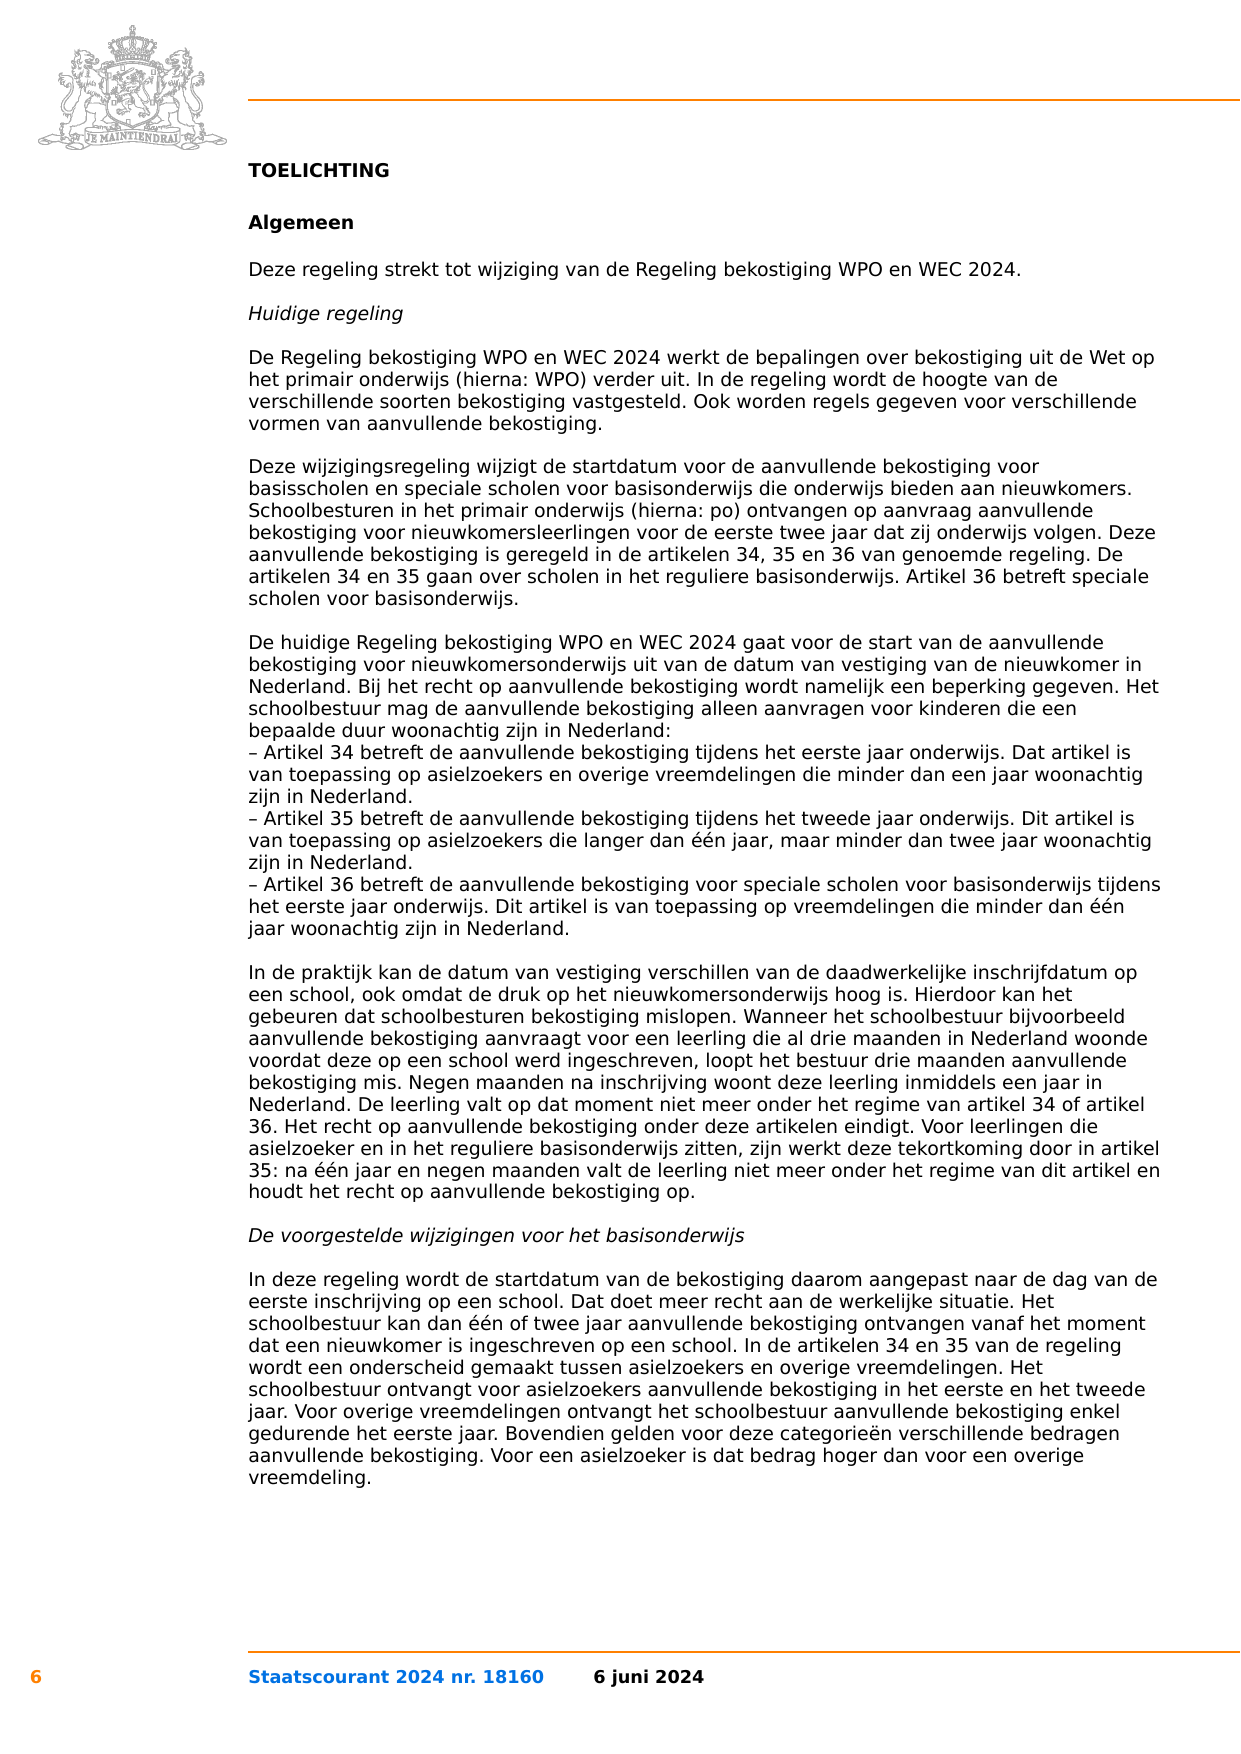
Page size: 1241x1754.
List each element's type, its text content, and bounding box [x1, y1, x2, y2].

text – Artikel 36 betreft de aanvullende bekostiging voor speciale scholen voor basisonderwijs tijdens het eerste jaar onderwijs. Dit artikel is van toepassing op vreemdelingen die minder dan één jaar woonachtig zijn in Nederland. [248, 874, 1163, 940]
subtitle Algemeen [248, 212, 1163, 234]
text – Artikel 34 betreft de aanvullende bekostiging tijdens het eerste jaar onderwijs. Dat artikel is van toepassing op asielzoekers en overige vreemdelingen die minder dan een jaar woonachtig zijn in Nederland. [248, 742, 1163, 808]
subtitle TOELICHTING [248, 160, 1163, 182]
text De Regeling bekostiging WPO en WEC 2024 werkt de bepalingen over bekostiging uit de Wet op het primair onderwijs (hierna: WPO) verder uit. In de regeling wordt de hoogte van de verschillende soorten bekostiging vastgesteld. Ook worden regels gegeven voor verschillende vormen van aanvullende bekostiging. [248, 347, 1163, 434]
subtitle De voorgestelde wijzigingen voor het basisonderwijs [248, 1225, 1163, 1247]
text – Artikel 35 betreft de aanvullende bekostiging tijdens het tweede jaar onderwijs. Dit artikel is van toepassing op asielzoekers die langer dan één jaar, maar minder dan twee jaar woonachtig zijn in Nederland. [248, 808, 1163, 874]
subtitle Huidige regeling [248, 303, 1163, 325]
text Deze wijzigingsregeling wijzigt de startdatum voor de aanvullende bekostiging voor basisscholen en speciale scholen voor basisonderwijs die onderwijs bieden aan nieuwkomers. Schoolbesturen in het primair onderwijs (hierna: po) ontvangen op aanvraag aanvullende bekostiging voor nieuwkomersleerlingen voor de eerste twee jaar dat zij onderwijs volgen. Deze aanvullende bekostiging is geregeld in de artikelen 34, 35 en 36 van genoemde regeling. De artikelen 34 en 35 gaan over scholen in het reguliere basisonderwijs. Artikel 36 betreft speciale scholen voor basisonderwijs. [248, 456, 1163, 610]
text De huidige Regeling bekostiging WPO en WEC 2024 gaat voor de start van de aanvullende bekostiging voor nieuwkomersonderwijs uit van de datum van vestiging van de nieuwkomer in Nederland. Bij het recht op aanvullende bekostiging wordt namelijk een beperking gegeven. Het schoolbestuur mag de aanvullende bekostiging alleen aanvragen voor kinderen die een bepaalde duur woonachtig zijn in Nederland: [248, 632, 1163, 742]
text In deze regeling wordt de startdatum van de bekostiging daarom aangepast naar de dag van de eerste inschrijving op een school. Dat doet meer recht aan de werkelijke situatie. Het schoolbestuur kan dan één of twee jaar aanvullende bekostiging ontvangen vanaf het moment dat een nieuwkomer is ingeschreven op een school. In de artikelen 34 en 35 van de regeling wordt een onderscheid gemaakt tussen asielzoekers en overige vreemdelingen. Het schoolbestuur ontvangt voor asielzoekers aanvullende bekostiging in het eerste en het tweede jaar. Voor overige vreemdelingen ontvangt het schoolbestuur aanvullende bekostiging enkel gedurende het eerste jaar. Bovendien gelden voor deze categorieën verschillende bedragen aanvullende bekostiging. Voor een asielzoeker is dat bedrag hoger dan voor een overige vreemdeling. [248, 1269, 1163, 1489]
picture [38, 25, 227, 150]
text Deze regeling strekt tot wijziging van de Regeling bekostiging WPO en WEC 2024. [248, 259, 1163, 281]
text In de praktijk kan de datum van vestiging verschillen van de daadwerkelijke inschrijfdatum op een school, ook omdat de druk op het nieuwkomersonderwijs hoog is. Hierdoor kan het gebeuren dat schoolbesturen bekostiging mislopen. Wanneer het schoolbestuur bijvoorbeeld aanvullende bekostiging aanvraagt voor een leerling die al drie maanden in Nederland woonde voordat deze op een school werd ingeschreven, loopt het bestuur drie maanden aanvullende bekostiging mis. Negen maanden na inschrijving woont deze leerling inmiddels een jaar in Nederland. De leerling valt op dat moment niet meer onder het regime van artikel 34 of artikel 36. Het recht op aanvullende bekostiging onder deze artikelen eindigt. Voor leerlingen die asielzoeker en in het reguliere basisonderwijs zitten, zijn werkt deze tekortkoming door in artikel 35: na één jaar en negen maanden valt de leerling niet meer onder het regime van dit artikel en houdt het recht op aanvullende bekostiging op. [248, 962, 1163, 1203]
